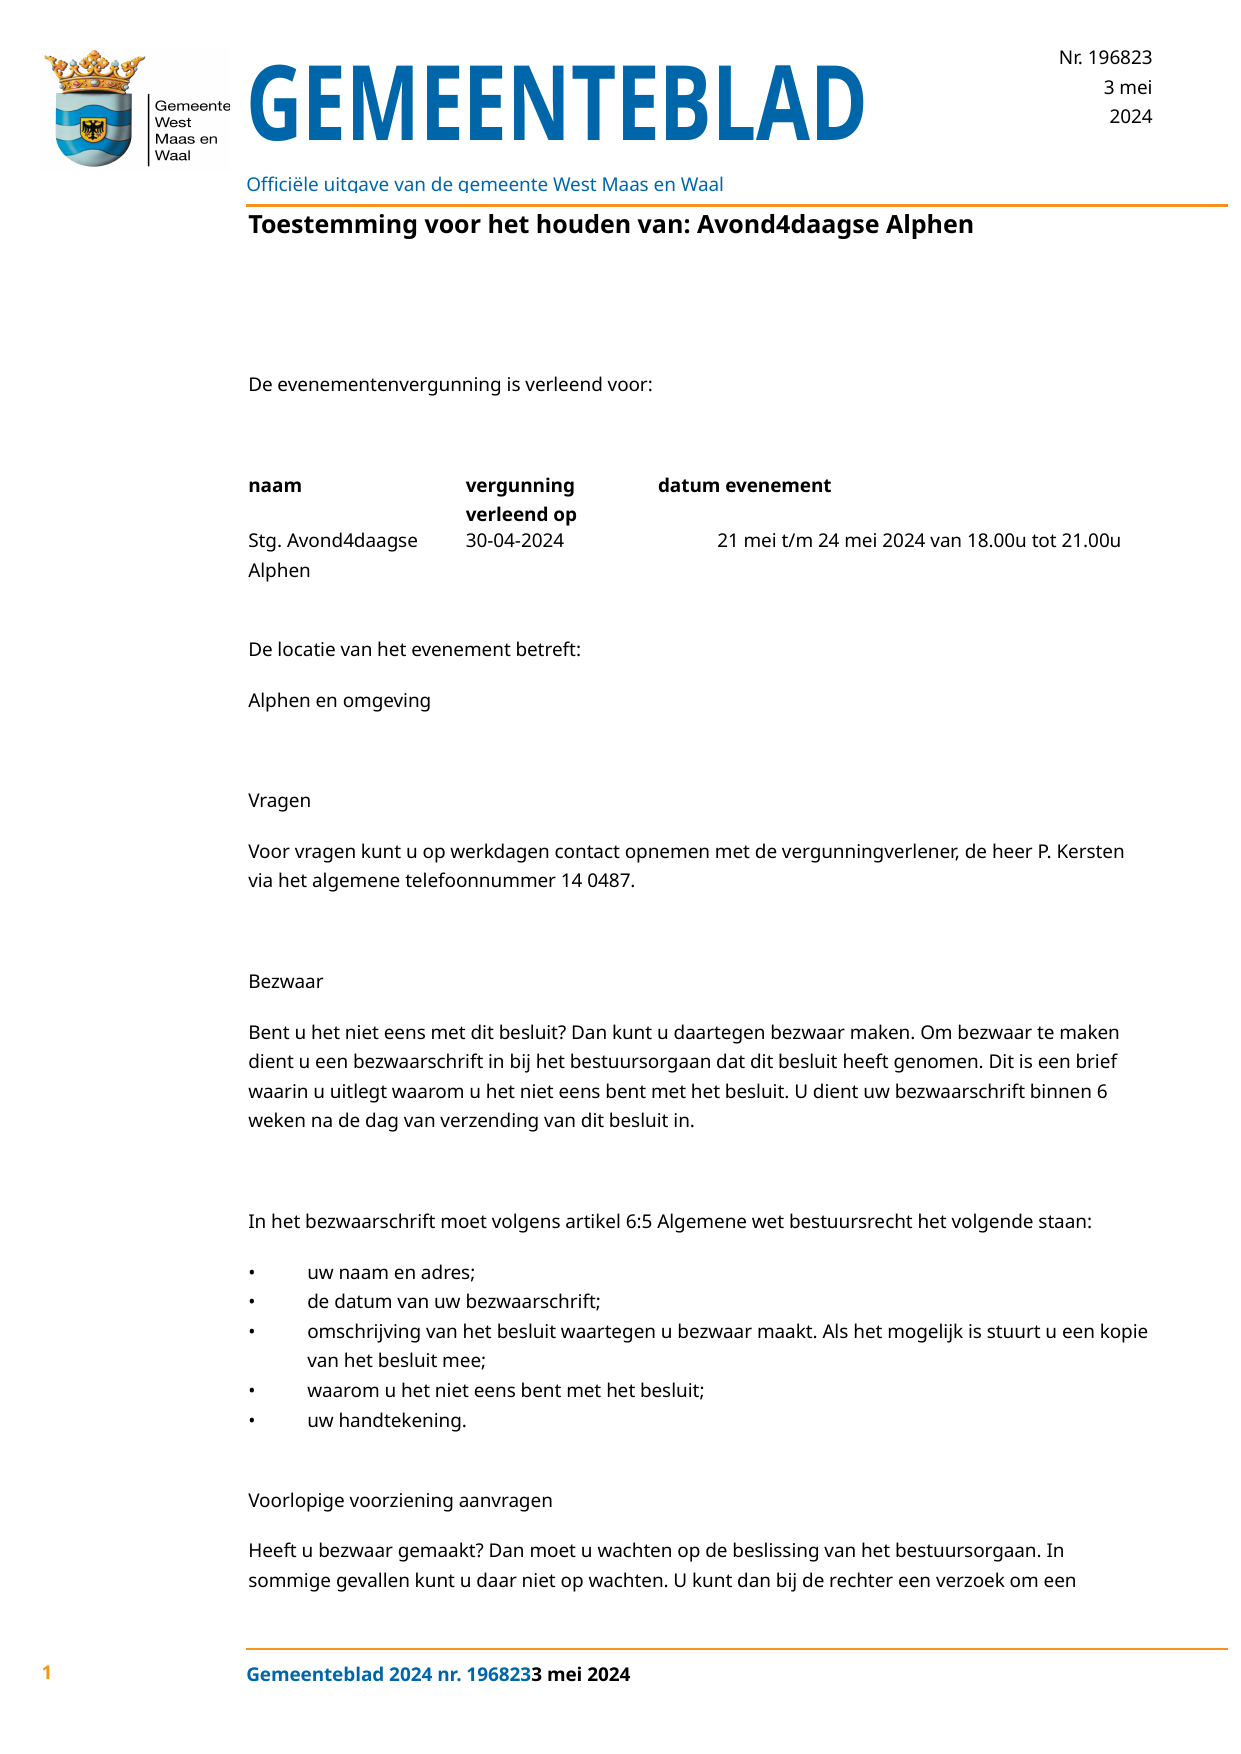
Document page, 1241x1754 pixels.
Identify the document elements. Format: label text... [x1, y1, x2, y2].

text Alphen en omgeving [248, 687, 1152, 712]
list omschrijving van het besluit waartegen u bezwaar maakt. Als het mogelijk is stuurt u een kopie van het besluit mee; [248, 1318, 1152, 1373]
list de datum van uw bezwaarschrift; [248, 1288, 1152, 1314]
text Toestemming voor het houden van: Avond4daagse Alphen [248, 207, 1152, 241]
picture [41, 47, 231, 172]
list waarom u het niet eens bent met het besluit; [248, 1377, 1152, 1403]
text Voorlopige voorziening aanvragen [248, 1487, 1152, 1512]
list uw naam en adres; [248, 1259, 1152, 1284]
list uw handtekening. [248, 1407, 1152, 1432]
table_cell 30-04-2024 [466, 528, 658, 583]
text Voor vragen kunt u op werkdagen contact opnemen met de vergunningverlener, de heer P. Kersten via het algemene telefoonnummer 14 0487. [248, 838, 1152, 893]
text Bent u het niet eens met dit besluit? Dan kunt u daartegen bezwaar maken. Om bezwaar te maken dient u een bezwaarschrift in bij het bestuursorgaan dat dit besluit heeft genomen. Dit is een brief waarin u uitlegt waarom u het niet eens bent met het besluit. U dient uw bezwaarschrift binnen 6 weken na de dag van verzending van dit besluit in. [248, 1019, 1152, 1133]
table_header datum evenement [658, 472, 1152, 527]
text Vragen [248, 788, 1152, 813]
text Heeft u bezwaar gemaakt? Dan moet u wachten op de beslissing van het bestuursorgaan. In sommige gevallen kunt u daar niet op wachten. U kunt dan bij de rechter een verzoek om een [248, 1537, 1152, 1592]
text Bezwaar [248, 968, 1152, 994]
text De locatie van het evenement betreft: [248, 636, 1152, 662]
text In het bezwaarschrift moet volgens artikel 6:5 Algemene wet bestuursrecht het volgende staan: [248, 1208, 1152, 1234]
table_cell 21 mei t/m 24 mei 2024 van 18.00u tot 21.00u [658, 528, 1152, 583]
table_cell Stg. Avond4daagse Alphen [248, 528, 466, 583]
table_header naam [248, 472, 466, 527]
text De evenementenvergunning is verleend voor: [248, 371, 1152, 397]
table_header vergunning verleend op [466, 472, 658, 527]
